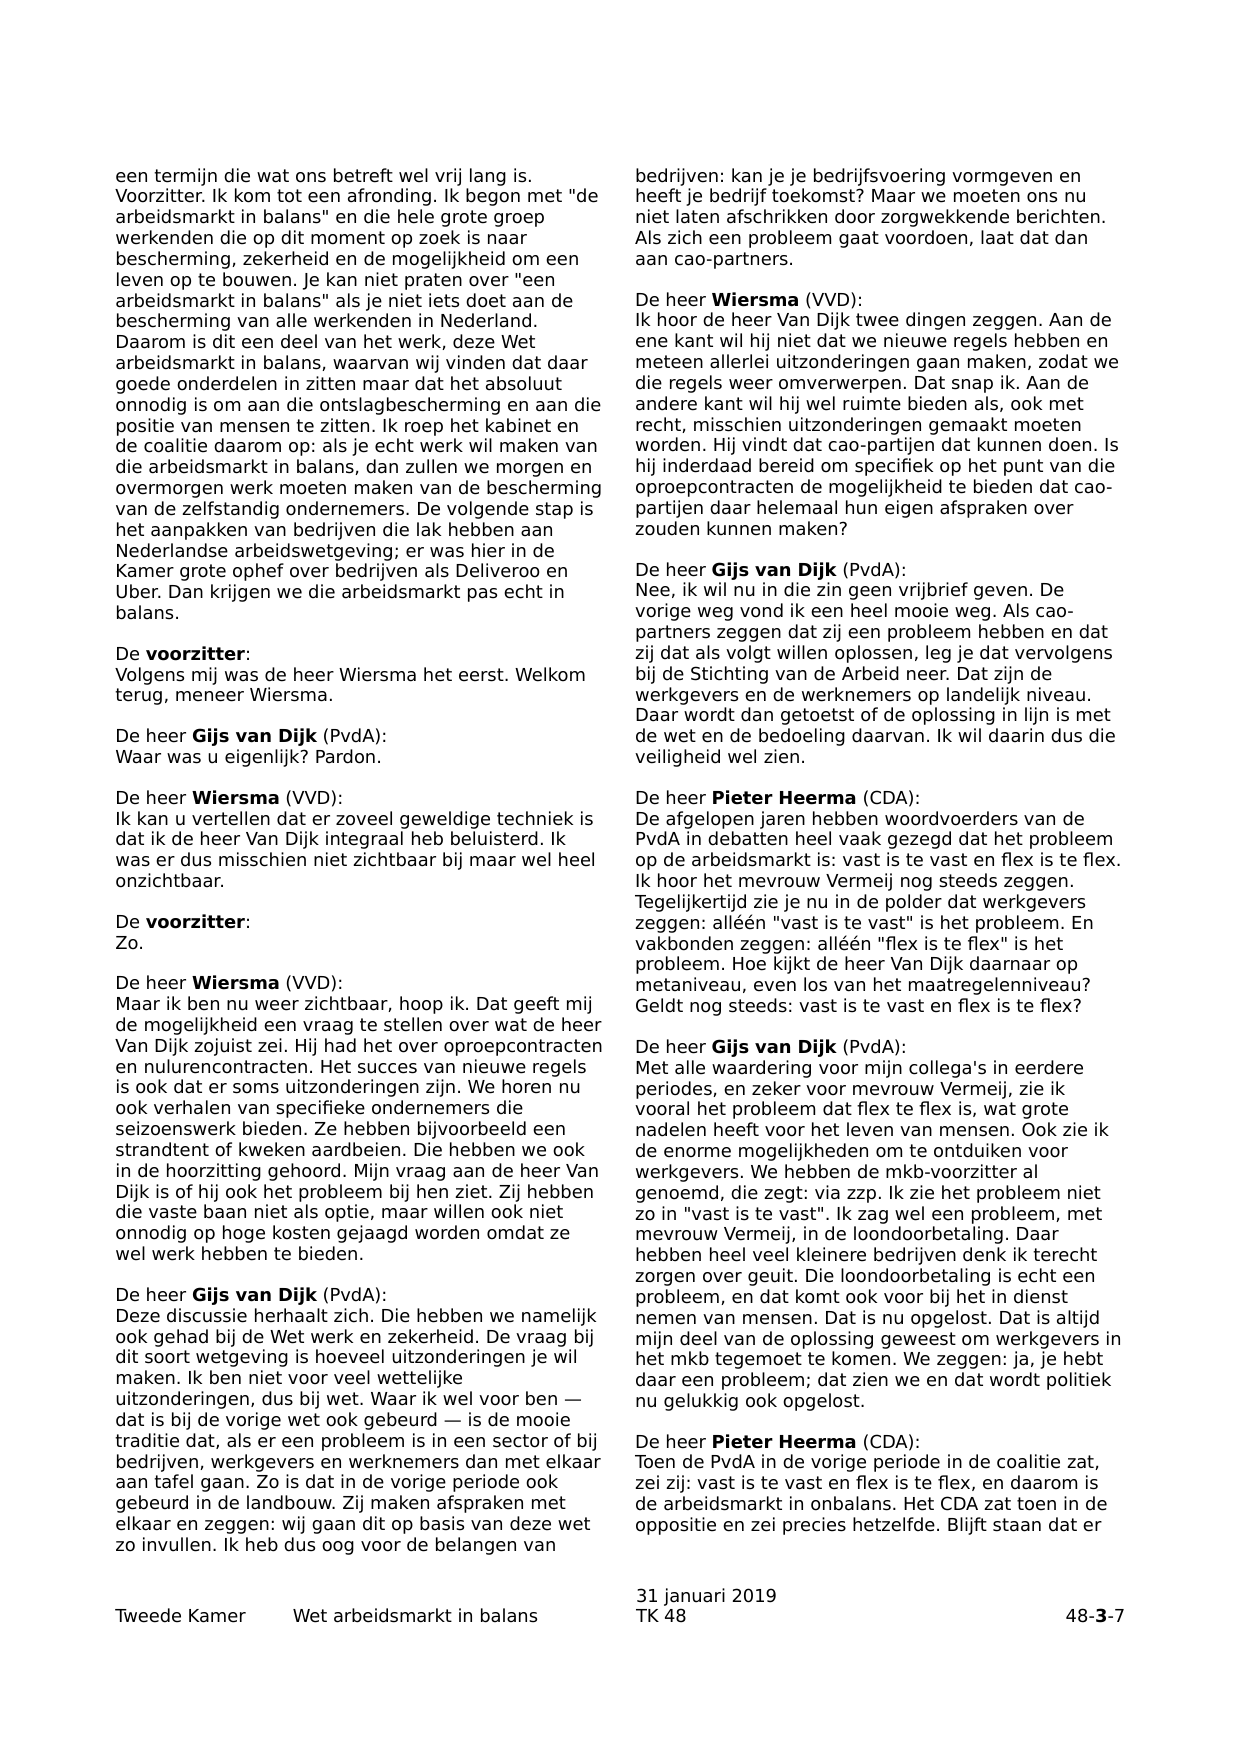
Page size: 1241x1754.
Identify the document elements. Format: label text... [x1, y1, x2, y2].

text De heer Wiersma (VVD): [115, 788, 605, 808]
text Maar ik ben nu weer zichtbaar, hoop ik. Dat geeft mij de mogelijkheid een vraag te stellen over wat de heer Van Dijk zojuist zei. Hij had het over oproepcontracten en nulurencontracten. Het succes van nieuwe regels is ook dat er soms uitzonderingen zijn. We horen nu ook verhalen van specifieke ondernemers die seizoenswerk bieden. Ze hebben bijvoorbeeld een strandtent of kweken aardbeien. Die hebben we ook in de hoorzitting gehoord. Mijn vraag aan de heer Van Dijk is of hij ook het probleem bij hen ziet. Zij hebben die vaste baan niet als optie, maar willen ook niet onnodig op hoge kosten gejaagd worden omdat ze wel werk hebben te bieden. [115, 994, 605, 1265]
text De heer Wiersma (VVD): [115, 973, 605, 994]
text De voorzitter: [115, 912, 605, 932]
text De voorzitter: [115, 644, 605, 664]
text Deze discussie herhaalt zich. Die hebben we namelijk ook gehad bij de Wet werk en zekerheid. De vraag bij dit soort wetgeving is hoeveel uitzonderingen je wil maken. Ik ben niet voor veel wettelijke uitzonderingen, dus bij wet. Waar ik wel voor ben — dat is bij de vorige wet ook gebeurd — is de mooie traditie dat, als er een probleem is in een sector of bij bedrijven, werkgevers en werknemers dan met elkaar aan tafel gaan. Zo is dat in de vorige periode ook gebeurd in de landbouw. Zij maken afspraken met elkaar en zeggen: wij gaan dit op basis van deze wet zo invullen. Ik heb dus oog voor de belangen van [115, 1306, 605, 1556]
text De heer Pieter Heerma (CDA): [635, 1432, 1125, 1452]
text Volgens mij was de heer Wiersma het eerst. Welkom terug, meneer Wiersma. [115, 664, 605, 706]
text Waar was u eigenlijk? Pardon. [115, 747, 605, 768]
text Nee, ik wil nu in die zin geen vrijbrief geven. De vorige weg vond ik een heel mooie weg. Als cao-partners zeggen dat zij een probleem hebben en dat zij dat als volgt willen oplossen, leg je dat vervolgens bij de Stichting van de Arbeid neer. Dat zijn de werkgevers en de werknemers op landelijk niveau. Daar wordt dan getoetst of de oplossing in lijn is met de wet en de bedoeling daarvan. Ik wil daarin dus die veiligheid wel zien. [635, 580, 1125, 768]
text Zo. [115, 932, 605, 953]
text De heer Wiersma (VVD): [635, 289, 1125, 310]
text Met alle waardering voor mijn collega's in eerdere periodes, en zeker voor mevrouw Vermeij, zie ik vooral het probleem dat flex te flex is, wat grote nadelen heeft voor het leven van mensen. Ook zie ik de enorme mogelijkheden om te ontduiken voor werkgevers. We hebben de mkb-voorzitter al genoemd, die zegt: via zzp. Ik zie het probleem niet zo in "vast is te vast". Ik zag wel een probleem, met mevrouw Vermeij, in de loondoorbetaling. Daar hebben heel veel kleinere bedrijven denk ik terecht zorgen over geuit. Die loondoorbetaling is echt een probleem, en dat komt ook voor bij het in dienst nemen van mensen. Dat is nu opgelost. Dat is altijd mijn deel van de oplossing geweest om werkgevers in het mkb tegemoet te komen. We zeggen: ja, je hebt daar een probleem; dat zien we en dat wordt politiek nu gelukkig ook opgelost. [635, 1057, 1125, 1412]
text Toen de PvdA in de vorige periode in de coalitie zat, zei zij: vast is te vast en flex is te flex, en daarom is de arbeidsmarkt in onbalans. Het CDA zat toen in de oppositie en zei precies hetzelfde. Blijft staan dat er [635, 1452, 1125, 1536]
text De heer Gijs van Dijk (PvdA): [635, 559, 1125, 580]
text De heer Gijs van Dijk (PvdA): [115, 1285, 605, 1306]
text Ik hoor de heer Van Dijk twee dingen zeggen. Aan de ene kant wil hij niet dat we nieuwe regels hebben en meteen allerlei uitzonderingen gaan maken, zodat we die regels weer omverwerpen. Dat snap ik. Aan de andere kant wil hij wel ruimte bieden als, ook met recht, misschien uitzonderingen gemaakt moeten worden. Hij vindt dat cao-partijen dat kunnen doen. Is hij inderdaad bereid om specifiek op het punt van die oproepcontracten de mogelijkheid te bieden dat cao-partijen daar helemaal hun eigen afspraken over zouden kunnen maken? [635, 310, 1125, 539]
text De heer Pieter Heerma (CDA): [635, 788, 1125, 808]
text bedrijven: kan je je bedrijfsvoering vormgeven en heeft je bedrijf toekomst? Maar we moeten ons nu niet laten afschrikken door zorgwekkende berichten. Als zich een probleem gaat voordoen, laat dat dan aan cao-partners. [635, 165, 1125, 269]
text De afgelopen jaren hebben woordvoerders van de PvdA in debatten heel vaak gezegd dat het probleem op de arbeidsmarkt is: vast is te vast en flex is te flex. Ik hoor het mevrouw Vermeij nog steeds zeggen. Tegelijkertijd zie je nu in de polder dat werkgevers zeggen: alléén "vast is te vast" is het probleem. En vakbonden zeggen: alléén "flex is te flex" is het probleem. Hoe kijkt de heer Van Dijk daarnaar op metaniveau, even los van het maatregelenniveau? Geldt nog steeds: vast is te vast en flex is te flex? [635, 808, 1125, 1017]
text Voorzitter. Ik kom tot een afronding. Ik begon met "de arbeidsmarkt in balans" en die hele grote groep werkenden die op dit moment op zoek is naar bescherming, zekerheid en de mogelijkheid om een leven op te bouwen. Je kan niet praten over "een arbeidsmarkt in balans" als je niet iets doet aan de bescherming van alle werkenden in Nederland. Daarom is dit een deel van het werk, deze Wet arbeidsmarkt in balans, waarvan wij vinden dat daar goede onderdelen in zitten maar dat het absoluut onnodig is om aan die ontslagbescherming en aan die positie van mensen te zitten. Ik roep het kabinet en de coalitie daarom op: als je echt werk wil maken van die arbeidsmarkt in balans, dan zullen we morgen en overmorgen werk moeten maken van de bescherming van de zelfstandig ondernemers. De volgende stap is het aanpakken van bedrijven die lak hebben aan Nederlandse arbeidswetgeving; er was hier in de Kamer grote ophef over bedrijven als Deliveroo en Uber. Dan krijgen we die arbeidsmarkt pas echt in balans. [115, 186, 605, 624]
text Ik kan u vertellen dat er zoveel geweldige techniek is dat ik de heer Van Dijk integraal heb beluisterd. Ik was er dus misschien niet zichtbaar bij maar wel heel onzichtbaar. [115, 808, 605, 892]
text De heer Gijs van Dijk (PvdA): [635, 1037, 1125, 1057]
text een termijn die wat ons betreft wel vrij lang is. [115, 165, 605, 186]
text De heer Gijs van Dijk (PvdA): [115, 726, 605, 747]
